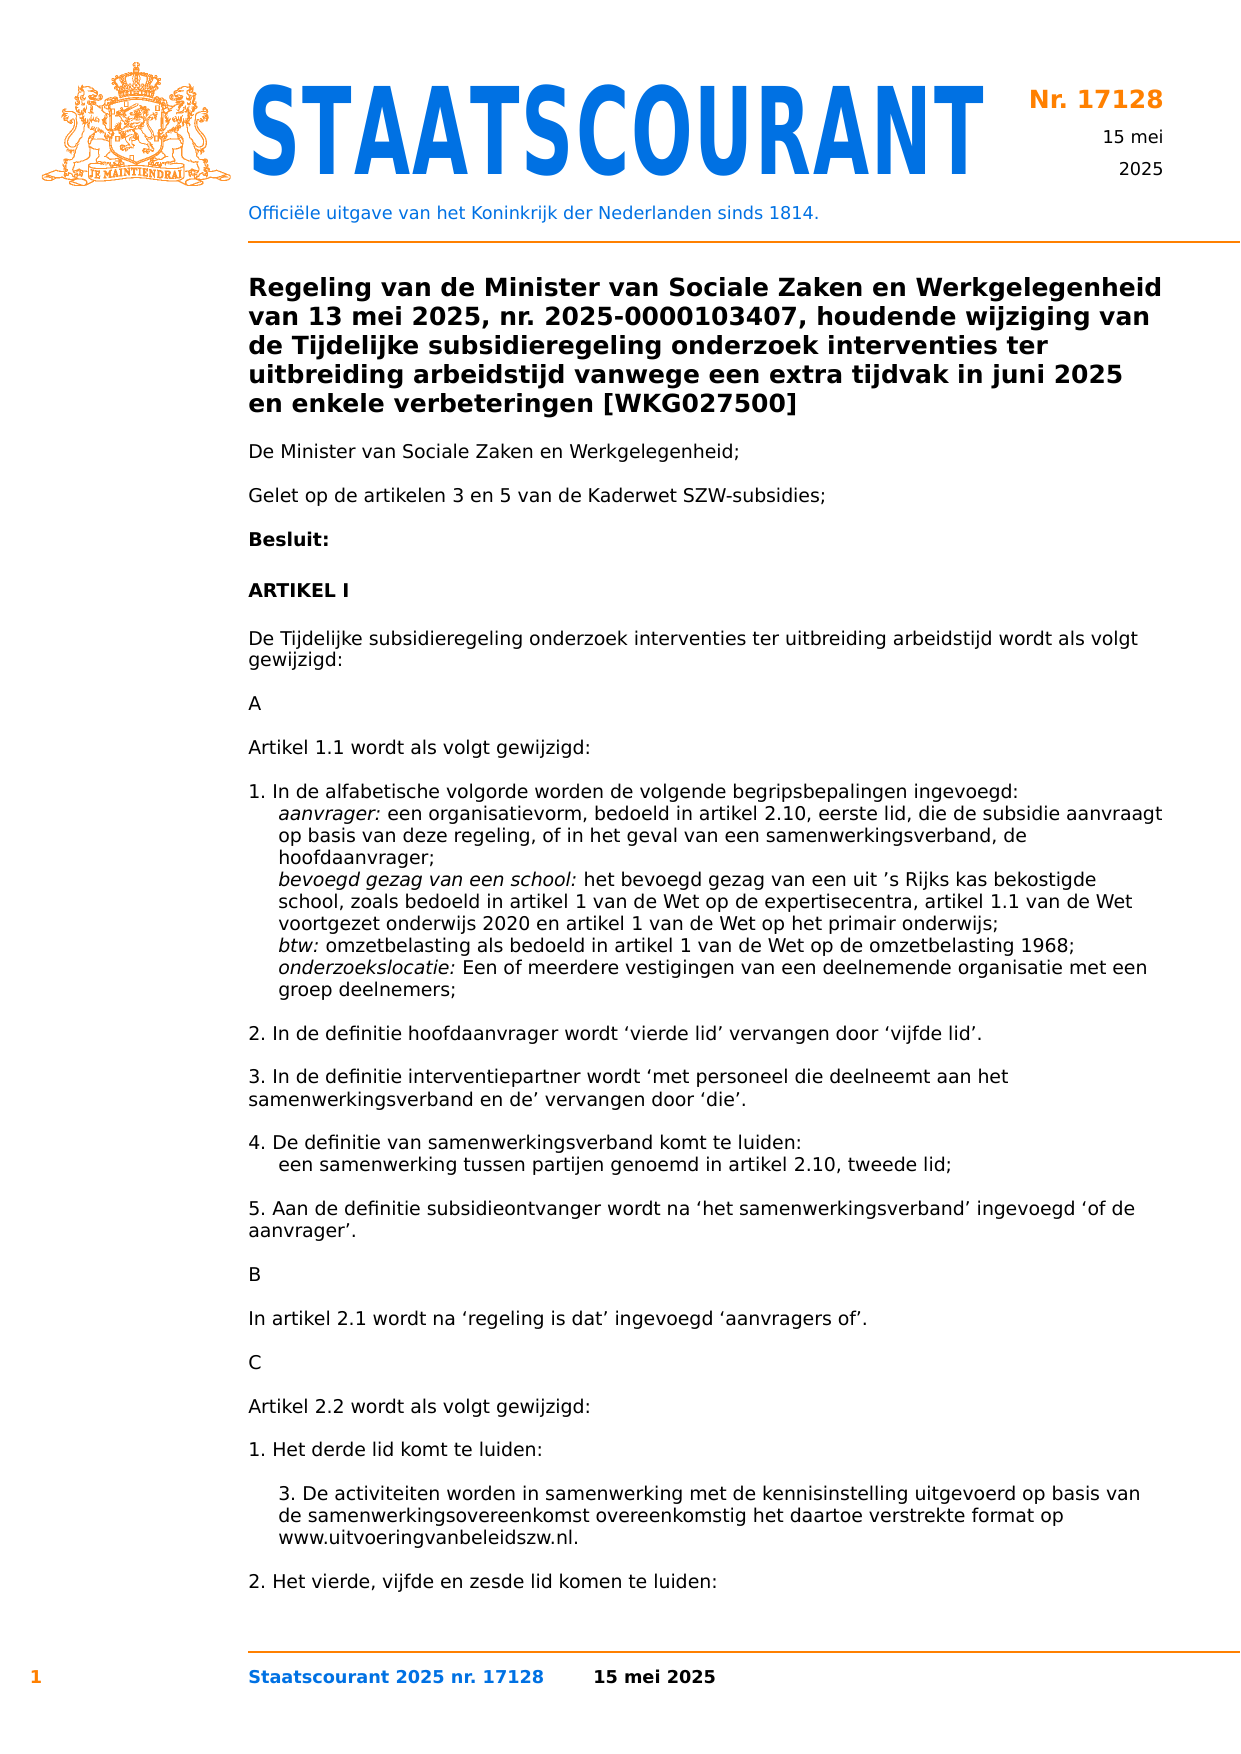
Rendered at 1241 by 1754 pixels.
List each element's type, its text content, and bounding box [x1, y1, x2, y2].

text Gelet op de artikelen 3 en 5 van de Kaderwet SZW-subsidies; [248, 484, 1163, 507]
text 1. Het derde lid komt te luiden: [248, 1439, 1163, 1461]
table_header STAATSCOURANT [248, 62, 998, 203]
text Besluit: [248, 528, 1163, 550]
text De Tijdelijke subsidieregeling onderzoek interventies ter uitbreiding arbeidstijd wordt als volgt gewijzigd: [248, 627, 1163, 671]
picture [41, 62, 231, 186]
text een samenwerking tussen partijen genoemd in artikel 2.10, tweede lid; [278, 1154, 1163, 1176]
text 1. In de alfabetische volgorde worden de volgende begripsbepalingen ingevoegd: [248, 781, 1163, 803]
text bevoegd gezag van een school: het bevoegd gezag van een uit ’s Rijks kas bekostigde school, zoals bedoeld in artikel 1 van de Wet op de expertisecentra, artikel 1.1 van de Wet voortgezet onderwijs 2020 en artikel 1 van de Wet op het primair onderwijs; [278, 869, 1163, 935]
table_header [25, 62, 248, 241]
text A [248, 693, 1163, 715]
text 4. De definitie van samenwerkingsverband komt te luiden: [248, 1132, 1163, 1154]
text C [248, 1352, 1163, 1374]
subtitle ARTIKEL I [248, 580, 1163, 602]
text B [248, 1264, 1163, 1286]
text btw: omzetbelasting als bedoeld in artikel 1 van de Wet op de omzetbelasting 1968; [278, 935, 1163, 957]
text aanvrager: een organisatievorm, bedoeld in artikel 2.10, eerste lid, die de subsidie aanvraagt op basis van deze regeling, of in het geval van een samenwerkingsverband, de hoofdaanvrager; [278, 803, 1163, 869]
text 3. In de definitie interventiepartner wordt ‘met personeel die deelneemt aan het samenwerkingsverband en de’ vervangen door ‘die’. [248, 1066, 1163, 1110]
text onderzoekslocatie: Een of meerdere vestigingen van een deelnemende organisatie met een groep deelnemers; [278, 957, 1163, 1001]
text 5. Aan de definitie subsidieontvanger wordt na ‘het samenwerkingsverband’ ingevoegd ‘of de aanvrager’. [248, 1198, 1163, 1242]
text 2. Het vierde, vijfde en zesde lid komen te luiden: [248, 1571, 1163, 1593]
table_cell Officiële uitgave van het Koninkrijk der Nederlanden sinds 1814. [248, 203, 1240, 241]
text In artikel 2.1 wordt na ‘regeling is dat’ ingevoegd ‘aanvragers of’. [248, 1308, 1163, 1330]
table_cell 15 mei [998, 121, 1240, 153]
text De Minister van Sociale Zaken en Werkgelegenheid; [248, 441, 1163, 463]
text 3. De activiteiten worden in samenwerking met de kennisinstelling uitgevoerd op basis van de samenwerkingsovereenkomst overeenkomstig het daartoe verstrekte format op www.uitvoeringvanbeleidszw.nl. [278, 1483, 1163, 1549]
table_header Nr. 17128 [998, 62, 1240, 121]
text Artikel 1.1 wordt als volgt gewijzigd: [248, 737, 1163, 759]
subtitle Regeling van de Minister van Sociale Zaken en Werkgelegenheid van 13 mei 2025, nr. 2025-0000103407, houdende wijziging van de Tijdelijke subsidieregeling onderzoek interventies ter uitbreiding arbeidstijd vanwege een extra tijdvak in juni 2025 en enkele verbeteringen [WKG027500] [248, 273, 1163, 419]
text Artikel 2.2 wordt als volgt gewijzigd: [248, 1396, 1163, 1417]
text 2. In de definitie hoofdaanvrager wordt ‘vierde lid’ vervangen door ‘vijfde lid’. [248, 1023, 1163, 1044]
table_cell 2025 [998, 153, 1240, 203]
